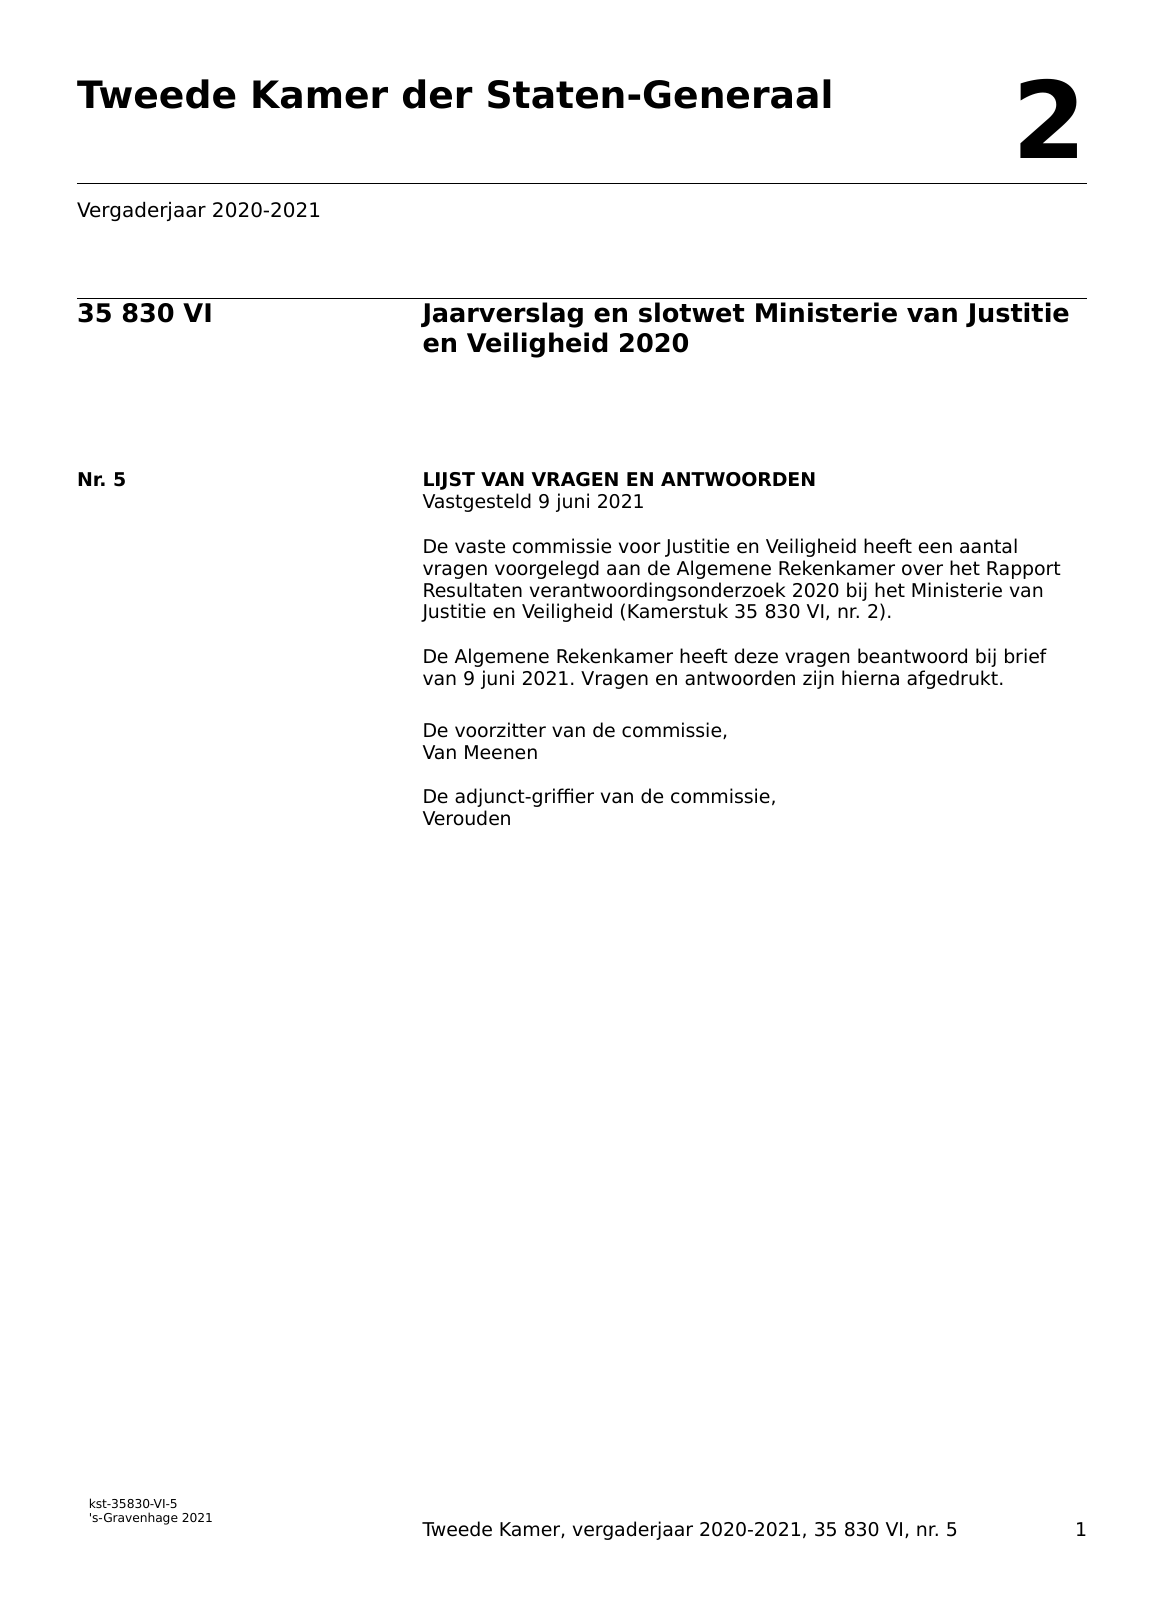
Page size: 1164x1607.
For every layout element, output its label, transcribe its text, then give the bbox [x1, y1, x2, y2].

text kst-35830-VI-5 [88, 1497, 323, 1511]
text 's-Gravenhage 2021 [88, 1511, 323, 1525]
text Vastgesteld 9 juni 2021 [422, 491, 1087, 513]
table_cell Vergaderjaar 2020-2021 [77, 184, 1087, 298]
subtitle Nr. 5 LIJST VAN VRAGEN EN ANTWOORDEN [77, 469, 1087, 491]
table_header Tweede Kamer der Staten-Generaal [77, 59, 886, 183]
text De vaste commissie voor Justitie en Veiligheid heeft een aantal vragen voorgelegd aan de Algemene Rekenkamer over het Rapport Resultaten verantwoordingsonderzoek 2020 bij het Ministerie van Justitie en Veiligheid (Kamerstuk 35 830 VI, nr. 2). [422, 536, 1087, 623]
text De voorzitter van de commissie, Van Meenen [422, 719, 1087, 763]
text De adjunct-griffier van de commissie, Verouden [422, 786, 1087, 830]
text De Algemene Rekenkamer heeft deze vragen beantwoord bij brief van 9 juni 2021. Vragen en antwoorden zijn hierna afgedrukt. [422, 646, 1087, 689]
subtitle 35 830 VI Jaarverslag en slotwet Ministerie van Justitie en Veiligheid 2020 [77, 299, 1087, 358]
table_header 2 [886, 59, 1087, 183]
